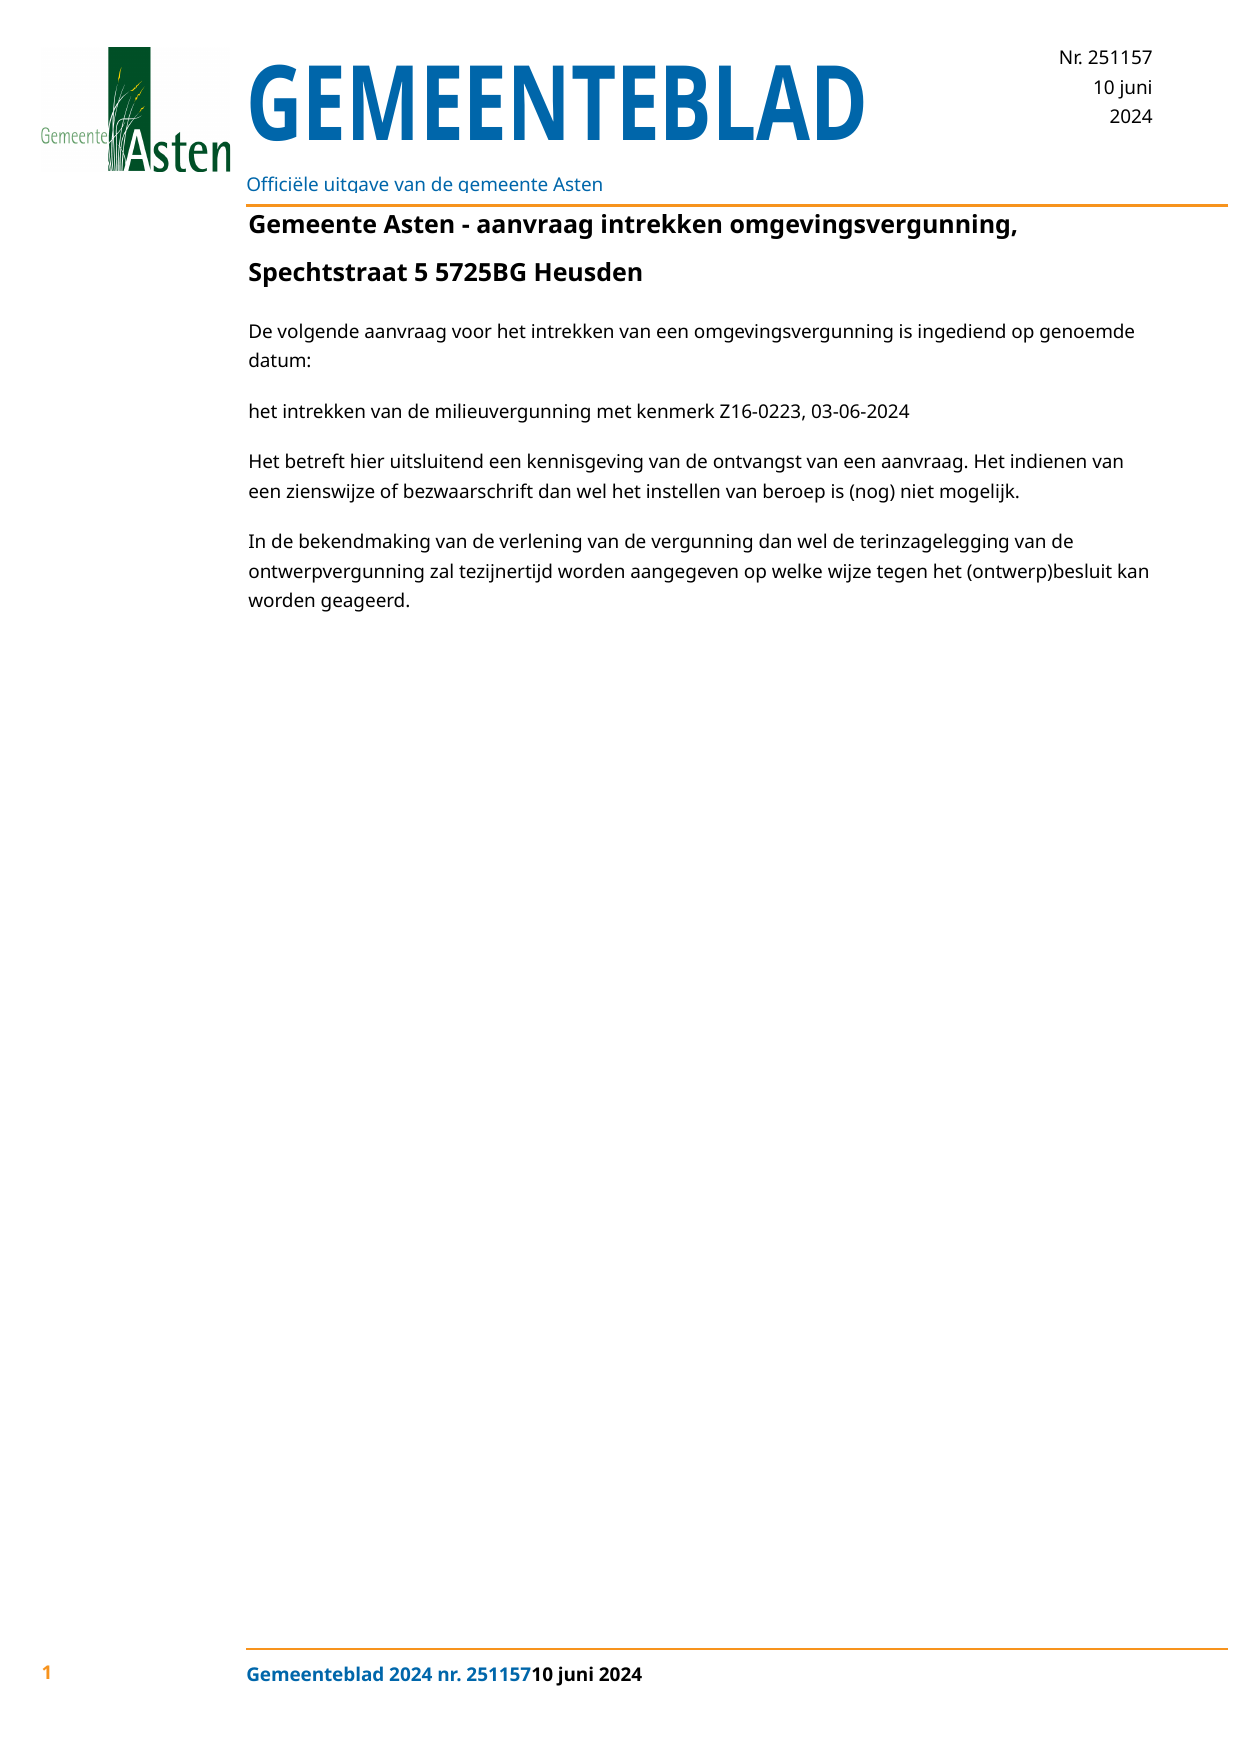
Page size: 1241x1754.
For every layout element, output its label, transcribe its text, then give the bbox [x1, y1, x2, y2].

text De volgende aanvraag voor het intrekken van een omgevingsvergunning is ingediend op genoemde datum: [248, 318, 1152, 373]
text Gemeente Asten - aanvraag intrekken omgevingsvergunning, Spechtstraat 5 5725BG Heusden [248, 207, 1152, 288]
text het intrekken van de milieuvergunning met kenmerk Z16-0223, 03-06-2024 [248, 398, 1152, 424]
text Het betreft hier uitsluitend een kennisgeving van de ontvangst van een aanvraag. Het indienen van een zienswijze of bezwaarschrift dan wel het instellen van beroep is (nog) niet mogelijk. [248, 448, 1152, 504]
picture [41, 47, 231, 172]
text In de bekendmaking van de verlening van de vergunning dan wel de terinzagelegging van de ontwerpvergunning zal tezijnertijd worden aangegeven op welke wijze tegen het (ontwerp)besluit kan worden geageerd. [248, 528, 1152, 613]
